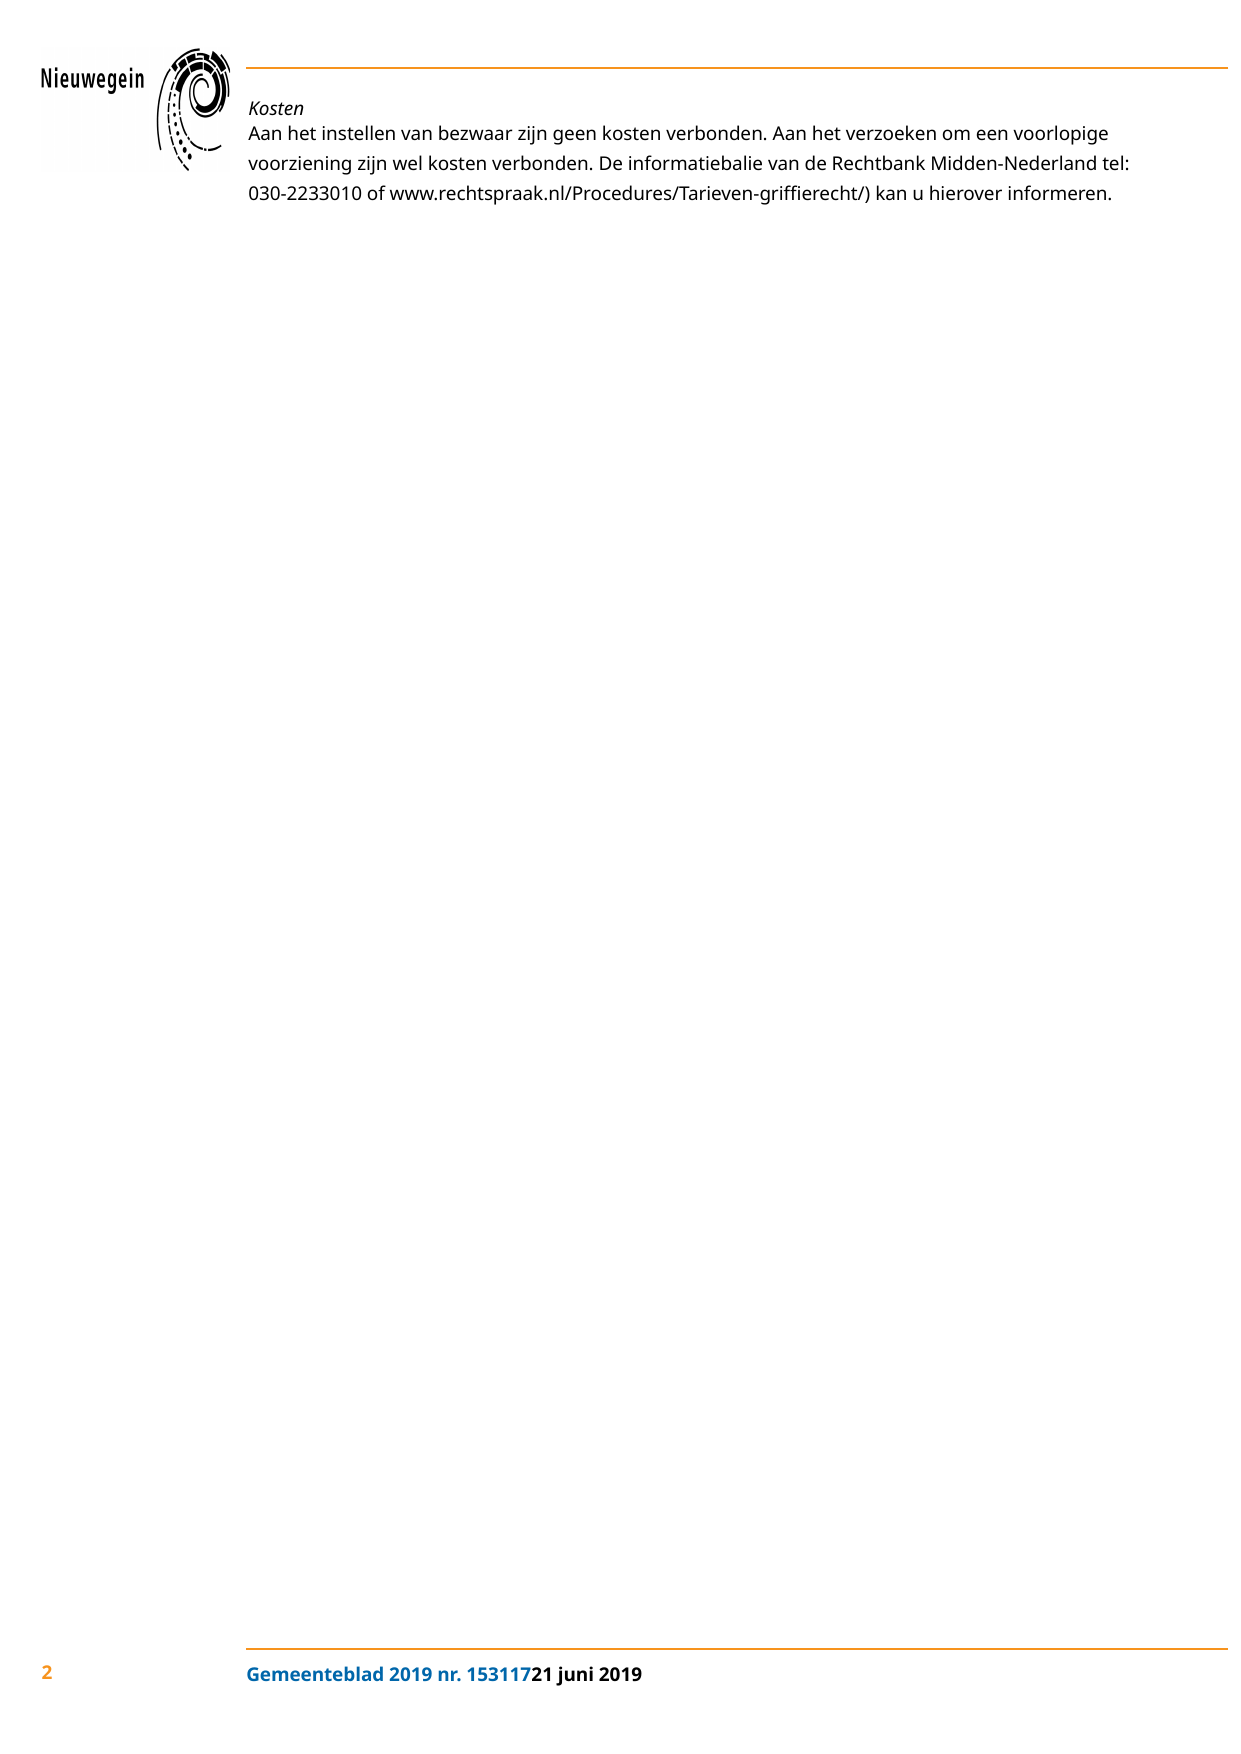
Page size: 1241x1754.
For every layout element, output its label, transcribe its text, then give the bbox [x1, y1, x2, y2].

text Kosten [248, 95, 1152, 121]
picture [41, 47, 231, 172]
text Aan het instellen van bezwaar zijn geen kosten verbonden. Aan het verzoeken om een voorlopige voorziening zijn wel kosten verbonden. De informatiebalie van de Rechtbank Midden-Nederland tel: 030-2233010 of www.rechtspraak.nl/Procedures/Tarieven-griffierecht/) kan u hierover informeren. [248, 121, 1152, 205]
